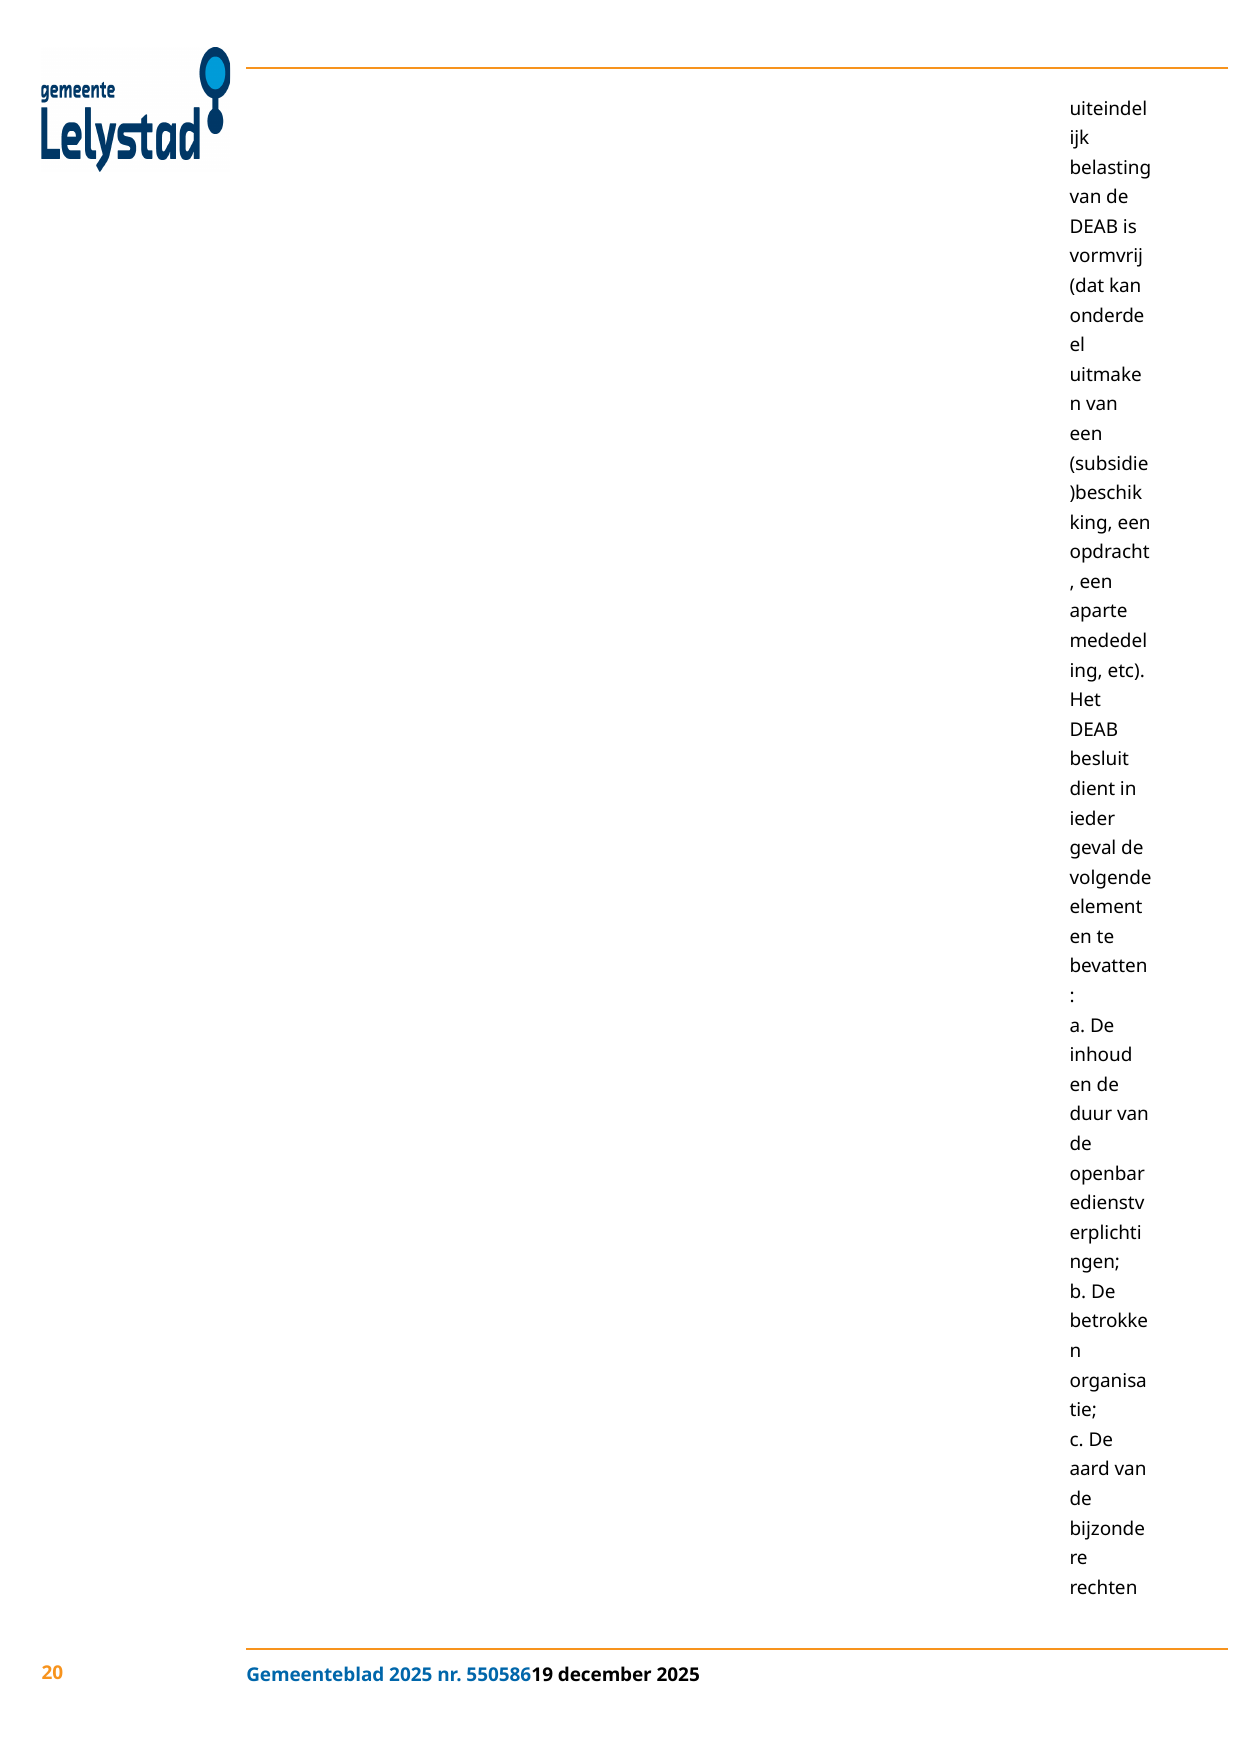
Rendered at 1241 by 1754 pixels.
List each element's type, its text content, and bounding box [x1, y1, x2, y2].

table_cell [494, 95, 577, 1600]
table_cell [248, 95, 330, 1600]
table_cell [330, 95, 412, 1600]
table_cell [987, 95, 1069, 1600]
table_cell [659, 95, 741, 1600]
table_cell [741, 95, 823, 1600]
table_cell [905, 95, 987, 1600]
table_cell [577, 95, 659, 1600]
table_cell [823, 95, 905, 1600]
table_cell uiteindelijk belasting van de DEAB is vormvrij (dat kan onderdeel uitmaken van een (subsidie)beschikking, een opdracht, een aparte mededeling, etc). Het DEAB besluit dient in ieder geval de volgende elementen te bevatten: a. De inhoud en de duur van de openbaredienstverplichtingen; b. De betrokken organisatie; c. De aard van de bijzondere rechten [1069, 95, 1152, 1600]
picture [41, 47, 231, 172]
table_cell [412, 95, 494, 1600]
